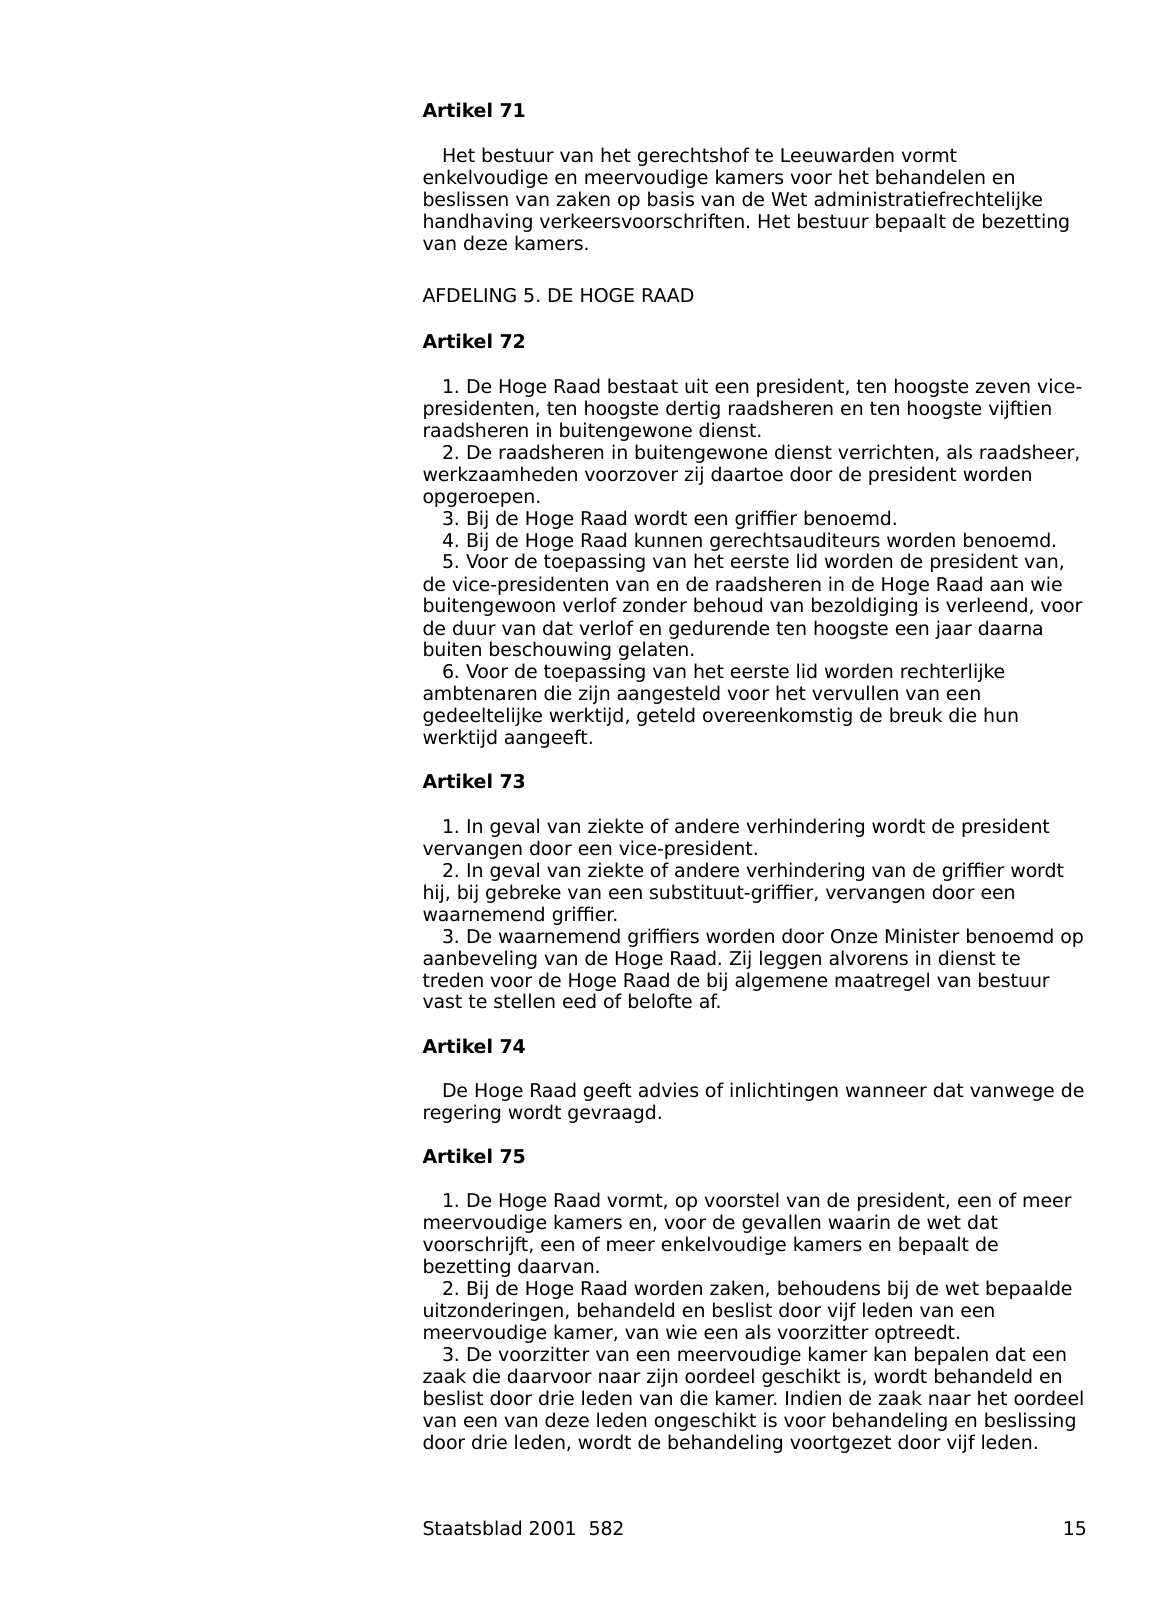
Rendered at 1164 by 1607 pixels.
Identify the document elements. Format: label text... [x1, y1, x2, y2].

subtitle Artikel 74 [422, 1036, 1087, 1058]
subtitle Artikel 71 [422, 100, 1087, 122]
subtitle Artikel 75 [422, 1146, 1087, 1168]
text 6. Voor de toepassing van het eerste lid worden rechterlijke ambtenaren die zijn aangesteld voor het vervullen van een gedeeltelijke werktijd, geteld overeenkomstig de breuk die hun werktijd aangeeft. [422, 661, 1087, 749]
text De Hoge Raad geeft advies of inlichtingen wanneer dat vanwege de regering wordt gevraagd. [422, 1080, 1087, 1124]
text 4. Bij de Hoge Raad kunnen gerechtsauditeurs worden benoemd. [422, 529, 1087, 551]
text 1. In geval van ziekte of andere verhindering wordt de president vervangen door een vice-president. [422, 816, 1087, 859]
text 2. In geval van ziekte of andere verhindering van de griffier wordt hij, bij gebreke van een substituut-griffier, vervangen door een waarnemend griffier. [422, 859, 1087, 926]
subtitle Artikel 73 [422, 771, 1087, 793]
text 2. Bij de Hoge Raad worden zaken, behoudens bij de wet bepaalde uitzonderingen, behandeld en beslist door vijf leden van een meervoudige kamer, van wie een als voorzitter optreedt. [422, 1278, 1087, 1344]
text 2. De raadsheren in buitengewone dienst verrichten, als raadsheer, werkzaamheden voorzover zij daartoe door de president worden opgeroepen. [422, 442, 1087, 507]
text 5. Voor de toepassing van het eerste lid worden de president van, de vice-presidenten van en de raadsheren in de Hoge Raad aan wie buitengewoon verlof zonder behoud van bezoldiging is verleend, voor de duur van dat verlof en gedurende ten hoogste een jaar daarna buiten beschouwing gelaten. [422, 551, 1087, 661]
text Het bestuur van het gerechtshof te Leeuwarden vormt enkelvoudige en meervoudige kamers voor het behandelen en beslissen van zaken op basis van de Wet administratiefrechtelijke handhaving verkeersvoorschriften. Het bestuur bepaalt de bezetting van deze kamers. [422, 144, 1087, 254]
text 3. De waarnemend griffiers worden door Onze Minister benoemd op aanbeveling van de Hoge Raad. Zij leggen alvorens in dienst te treden voor de Hoge Raad de bij algemene maatregel van bestuur vast te stellen eed of belofte af. [422, 926, 1087, 1013]
text 3. Bij de Hoge Raad wordt een griffier benoemd. [422, 507, 1087, 529]
text 1. De Hoge Raad vormt, op voorstel van de president, een of meer meervoudige kamers en, voor de gevallen waarin de wet dat voorschrijft, een of meer enkelvoudige kamers en bepaalt de bezetting daarvan. [422, 1190, 1087, 1278]
text 3. De voorzitter van een meervoudige kamer kan bepalen dat een zaak die daarvoor naar zijn oordeel geschikt is, wordt behandeld en beslist door drie leden van die kamer. Indien de zaak naar het oordeel van een van deze leden ongeschikt is voor behandeling en beslissing door drie leden, wordt de behandeling voortgezet door vijf leden. [422, 1344, 1087, 1454]
text 1. De Hoge Raad bestaat uit een president, ten hoogste zeven vice-presidenten, ten hoogste dertig raadsheren en ten hoogste vijftien raadsheren in buitengewone dienst. [422, 376, 1087, 442]
subtitle Artikel 72 [422, 331, 1087, 353]
subtitle AFDELING 5. DE HOGE RAAD [422, 284, 1087, 306]
